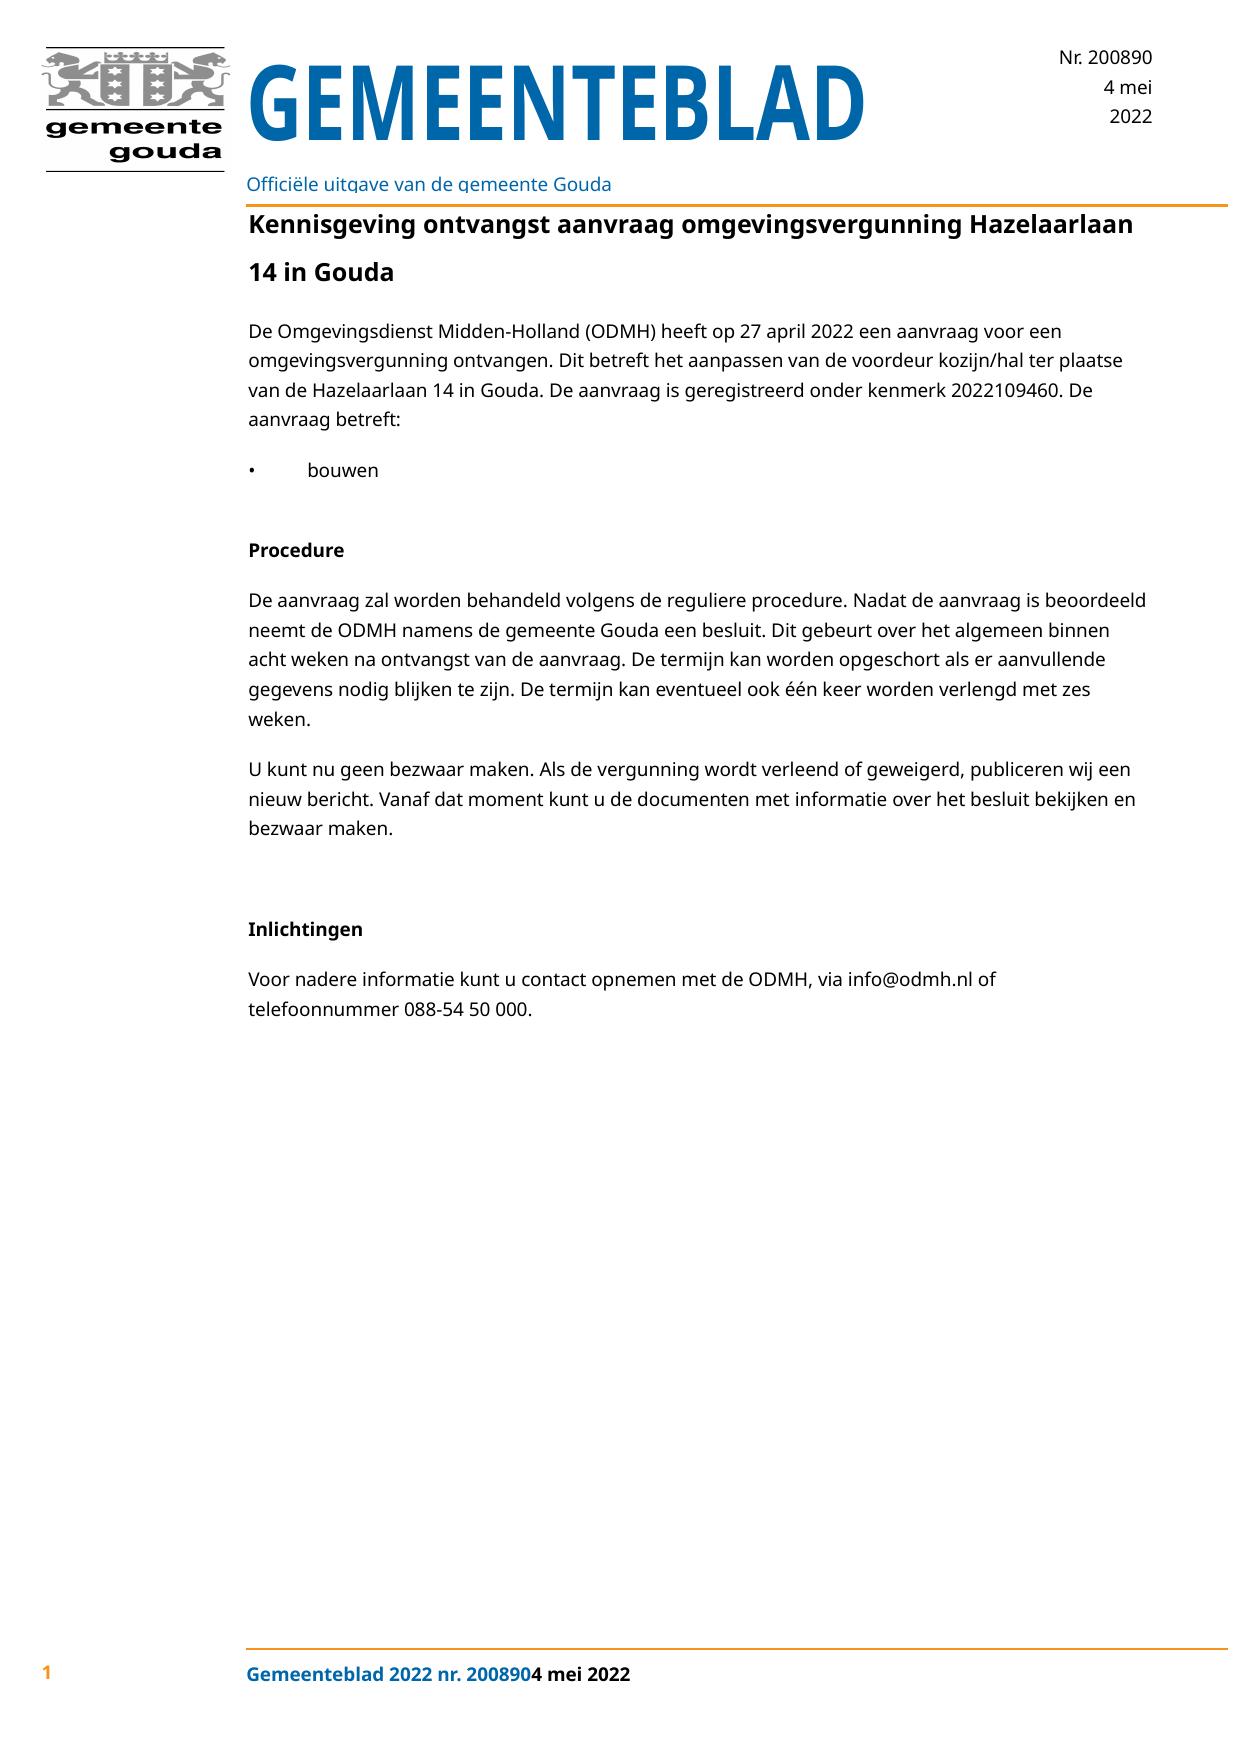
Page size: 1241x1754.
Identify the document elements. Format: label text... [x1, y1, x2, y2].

text Procedure [248, 537, 1152, 563]
picture [41, 47, 231, 172]
text Kennisgeving ontvangst aanvraag omgevingsvergunning Hazelaarlaan 14 in Gouda [248, 207, 1152, 288]
text Inlichtingen [248, 916, 1152, 942]
text Voor nadere informatie kunt u contact opnemen met de ODMH, via info@odmh.nl of telefoonnummer 088-54 50 000. [248, 967, 1152, 1022]
text U kunt nu geen bezwaar maken. Als de vergunning wordt verleend of geweigerd, publiceren wij een nieuw bericht. Vanaf dat moment kunt u de documenten met informatie over het besluit bekijken en bezwaar maken. [248, 756, 1152, 841]
text De aanvraag zal worden behandeld volgens de reguliere procedure. Nadat de aanvraag is beoordeeld neemt de ODMH namens de gemeente Gouda een besluit. Dit gebeurt over het algemeen binnen acht weken na ontvangst van de aanvraag. De termijn kan worden opgeschort als er aanvullende gegevens nodig blijken te zijn. De termijn kan eventueel ook één keer worden verlengd met zes weken. [248, 587, 1152, 732]
text De Omgevingsdienst Midden-Holland (ODMH) heeft op 27 april 2022 een aanvraag voor een omgevingsvergunning ontvangen. Dit betreft het aanpassen van de voordeur kozijn/hal ter plaatse van de Hazelaarlaan 14 in Gouda. De aanvraag is geregistreerd onder kenmerk 2022109460. De aanvraag betreft: [248, 318, 1152, 432]
list bouwen [248, 457, 1152, 483]
